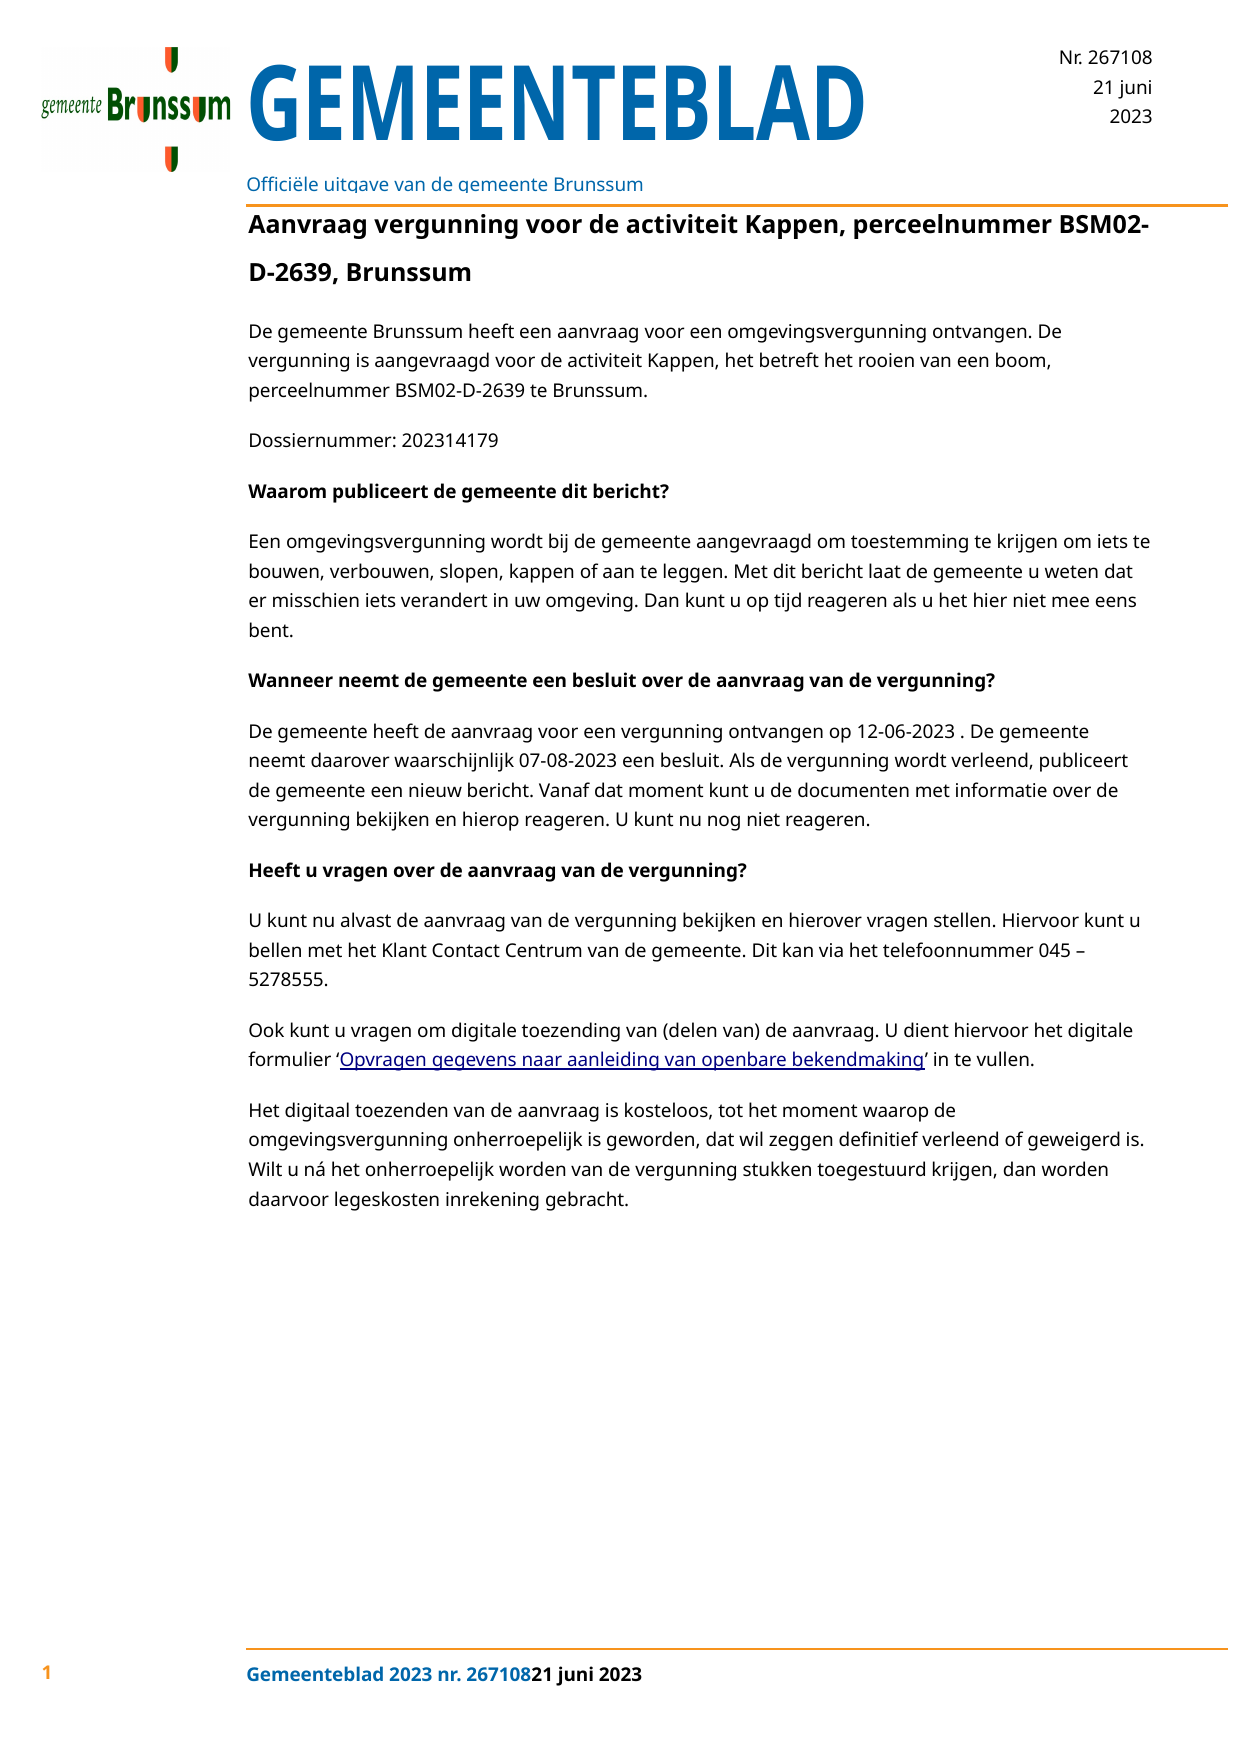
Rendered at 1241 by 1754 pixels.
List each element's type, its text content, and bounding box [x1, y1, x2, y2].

text Wanneer neemt de gemeente een besluit over de aanvraag van de vergunning? [248, 667, 1152, 693]
text Heeft u vragen over de aanvraag van de vergunning? [248, 857, 1152, 883]
text Ook kunt u vragen om digitale toezending van (delen van) de aanvraag. U dient hiervoor het digitale formulier ‘Opvragen gegevens naar aanleiding van openbare bekendmaking’ in te vullen. [248, 1017, 1152, 1072]
picture [41, 47, 231, 172]
text Dossiernummer: 202314179 [248, 427, 1152, 453]
text Het digitaal toezenden van de aanvraag is kosteloos, tot het moment waarop de omgevingsvergunning onherroepelijk is geworden, dat wil zeggen definitief verleend of geweigerd is. Wilt u ná het onherroepelijk worden van de vergunning stukken toegestuurd krijgen, dan worden daarvoor legeskosten inrekening gebracht. [248, 1097, 1152, 1212]
text De gemeente Brunssum heeft een aanvraag voor een omgevingsvergunning ontvangen. De vergunning is aangevraagd voor de activiteit Kappen, het betreft het rooien van een boom, perceelnummer BSM02-D-2639 te Brunssum. [248, 318, 1152, 403]
text Een omgevingsvergunning wordt bij de gemeente aangevraagd om toestemming te krijgen om iets te bouwen, verbouwen, slopen, kappen of aan te leggen. Met dit bericht laat de gemeente u weten dat er misschien iets verandert in uw omgeving. Dan kunt u op tijd reageren als u het hier niet mee eens bent. [248, 528, 1152, 643]
text Aanvraag vergunning voor de activiteit Kappen, perceelnummer BSM02-D-2639, Brunssum [248, 207, 1152, 288]
text De gemeente heeft de aanvraag voor een vergunning ontvangen op 12-06-2023 . De gemeente neemt daarover waarschijnlijk 07-08-2023 een besluit. Als de vergunning wordt verleend, publiceert de gemeente een nieuw bericht. Vanaf dat moment kunt u de documenten met informatie over de vergunning bekijken en hierop reageren. U kunt nu nog niet reageren. [248, 718, 1152, 832]
text U kunt nu alvast de aanvraag van de vergunning bekijken en hierover vragen stellen. Hiervoor kunt u bellen met het Klant Contact Centrum van de gemeente. Dit kan via het telefoonnummer 045 – 5278555. [248, 907, 1152, 992]
text Waarom publiceert de gemeente dit bericht? [248, 478, 1152, 504]
